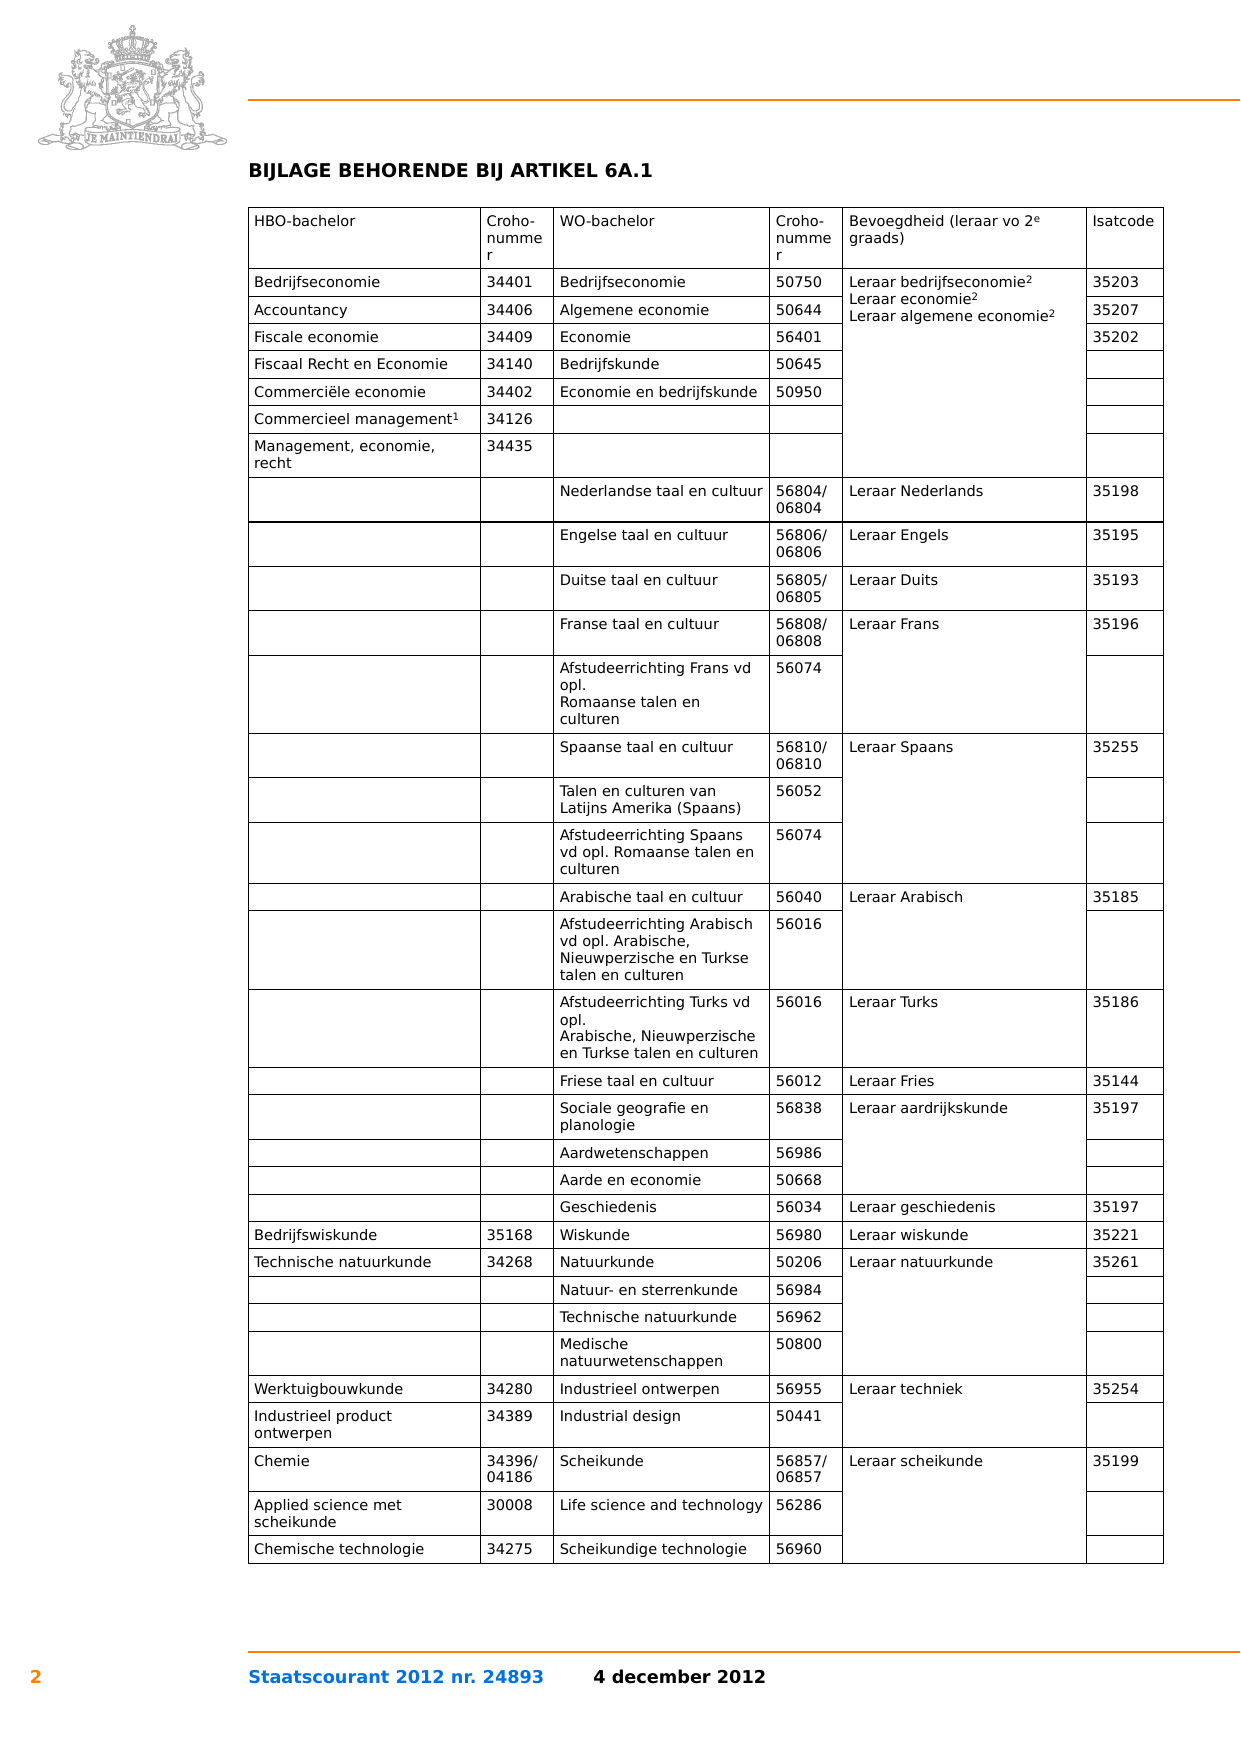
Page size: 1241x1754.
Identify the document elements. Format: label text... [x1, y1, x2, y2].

table_cell 35254 [1087, 1376, 1163, 1402]
table_header Isatcode [1087, 208, 1163, 268]
table_cell Spaanse taal en cultuur [554, 734, 769, 777]
table_cell 56806/ 06806 [770, 523, 842, 566]
table_cell 35203 [1087, 269, 1163, 296]
table_cell 56286 [770, 1492, 842, 1535]
table_cell [481, 1195, 553, 1221]
table_cell Industrieel ontwerpen [554, 1376, 769, 1402]
table_cell Scheikundige technologie [554, 1536, 769, 1563]
table_cell Economie [554, 324, 769, 350]
table_cell Geschiedenis [554, 1195, 769, 1221]
table_cell [1087, 1332, 1163, 1375]
table_cell 34396/ 04186 [481, 1448, 553, 1491]
table_cell 35196 [1087, 611, 1163, 654]
table_cell 34435 [481, 434, 553, 477]
table_cell 35202 [1087, 324, 1163, 350]
table_cell Leraar Arabisch [843, 884, 1086, 989]
table_cell 35185 [1087, 884, 1163, 910]
table_cell [481, 911, 553, 989]
table_header WO-bachelor [554, 208, 769, 268]
table_cell [1087, 351, 1163, 378]
table_cell Leraar Frans [843, 611, 1086, 733]
table_cell Natuur- en sterrenkunde [554, 1277, 769, 1303]
table_cell Leraar techniek [843, 1376, 1086, 1447]
table_cell [1087, 406, 1163, 433]
table_cell 34140 [481, 351, 553, 378]
table_cell [770, 434, 842, 477]
table_cell 35261 [1087, 1249, 1163, 1276]
table_cell Technische natuurkunde [554, 1304, 769, 1331]
table_cell 56962 [770, 1304, 842, 1331]
table_cell [481, 1277, 553, 1303]
table_cell 56960 [770, 1536, 842, 1563]
table_cell Leraar wiskunde [843, 1222, 1086, 1248]
table_cell [249, 884, 480, 910]
table_cell 35168 [481, 1222, 553, 1248]
table_cell [249, 1140, 480, 1166]
table_cell 50206 [770, 1249, 842, 1276]
table_cell [481, 1095, 553, 1139]
table_cell Afstudeerrichting Spaans vd opl. Romaanse talen en culturen [554, 823, 769, 883]
table_cell Leraar scheikunde [843, 1448, 1086, 1563]
table_cell 56074 [770, 656, 842, 733]
table_cell Duitse taal en cultuur [554, 567, 769, 610]
table_cell Afstudeerrichting Turks vd opl. Arabische, Nieuwperzische en Turkse talen en culturen [554, 990, 769, 1067]
table_cell 50441 [770, 1403, 842, 1447]
table_cell Werktuigbouwkunde [249, 1376, 480, 1402]
table_cell [1087, 778, 1163, 822]
table_cell Commerciële economie [249, 379, 480, 405]
table_cell Nederlandse taal en cultuur [554, 478, 769, 521]
table_cell [481, 734, 553, 777]
table_cell [1087, 379, 1163, 405]
table_cell 34126 [481, 406, 553, 433]
table_cell [1087, 1140, 1163, 1166]
table_cell Leraar Fries [843, 1068, 1086, 1094]
table_cell [249, 1068, 480, 1094]
table_cell 35198 [1087, 478, 1163, 521]
table_cell [249, 990, 480, 1067]
table_cell 34402 [481, 379, 553, 405]
table_cell [1087, 911, 1163, 989]
table_cell 50668 [770, 1167, 842, 1193]
table_cell Industrial design [554, 1403, 769, 1447]
table_cell 50750 [770, 269, 842, 296]
table_cell 56804/ 06804 [770, 478, 842, 521]
table_cell Natuurkunde [554, 1249, 769, 1276]
table_cell Afstudeerrichting Frans vd opl. Romaanse talen en culturen [554, 656, 769, 733]
table_cell Fiscaal Recht en Economie [249, 351, 480, 378]
table_cell Sociale geografie en planologie [554, 1095, 769, 1139]
table_cell 35255 [1087, 734, 1163, 777]
table_cell 34406 [481, 297, 553, 323]
table_cell [249, 1277, 480, 1303]
table_cell 34268 [481, 1249, 553, 1276]
table_cell [481, 1140, 553, 1166]
table_cell [1087, 1536, 1163, 1563]
table_cell Technische natuurkunde [249, 1249, 480, 1276]
table_cell [1087, 823, 1163, 883]
table_cell [481, 611, 553, 654]
table_cell Algemene economie [554, 297, 769, 323]
table_header Croho-nummer [481, 208, 553, 268]
table_cell [249, 823, 480, 883]
table_cell Fiscale economie [249, 324, 480, 350]
table_cell Arabische taal en cultuur [554, 884, 769, 910]
table_cell 50644 [770, 297, 842, 323]
table_cell [554, 434, 769, 477]
table_cell 34280 [481, 1376, 553, 1402]
table_cell Management, economie, recht [249, 434, 480, 477]
table_cell [481, 990, 553, 1067]
table_cell [481, 523, 553, 566]
table_cell Leraar Nederlands [843, 478, 1086, 521]
table_cell Aardwetenschappen [554, 1140, 769, 1166]
table_cell [249, 656, 480, 733]
table_cell 50645 [770, 351, 842, 378]
table_cell Afstudeerrichting Arabisch vd opl. Arabische, Nieuwperzische en Turkse talen en culturen [554, 911, 769, 989]
table_cell 56401 [770, 324, 842, 350]
table_cell Life science and technology [554, 1492, 769, 1535]
table_cell 56052 [770, 778, 842, 822]
table_header Bevoegdheid (leraar vo 2e graads) [843, 208, 1086, 268]
table_cell 56857/ 06857 [770, 1448, 842, 1491]
table_cell 56808/ 06808 [770, 611, 842, 654]
table_cell Leraar Duits [843, 567, 1086, 610]
table_cell [249, 1167, 480, 1193]
table_cell [481, 1332, 553, 1375]
picture [38, 25, 227, 150]
table_cell 56805/ 06805 [770, 567, 842, 610]
table_cell [481, 1304, 553, 1331]
table_cell Leraar Turks [843, 990, 1086, 1067]
table_cell 56980 [770, 1222, 842, 1248]
table_cell [249, 911, 480, 989]
table_cell [1087, 1167, 1163, 1193]
table_cell [481, 778, 553, 822]
table_cell [249, 478, 480, 521]
table_cell [481, 478, 553, 521]
table_cell Commercieel management1 [249, 406, 480, 433]
table_cell 35144 [1087, 1068, 1163, 1094]
table_cell [249, 734, 480, 777]
table_cell 56074 [770, 823, 842, 883]
table_cell 35207 [1087, 297, 1163, 323]
table_cell Leraar natuurkunde [843, 1249, 1086, 1375]
table_cell [554, 406, 769, 433]
table_cell 35195 [1087, 523, 1163, 566]
table_cell Chemie [249, 1448, 480, 1491]
table_cell 34275 [481, 1536, 553, 1563]
table_cell 35197 [1087, 1095, 1163, 1139]
table_cell 35199 [1087, 1448, 1163, 1491]
table_cell Friese taal en cultuur [554, 1068, 769, 1094]
table_cell Leraar geschiedenis [843, 1195, 1086, 1221]
table_header HBO-bachelor [249, 208, 480, 268]
table_cell [249, 1095, 480, 1139]
table_cell 56034 [770, 1195, 842, 1221]
table_cell Bedrijfseconomie [554, 269, 769, 296]
table_cell 34401 [481, 269, 553, 296]
table_cell 50950 [770, 379, 842, 405]
table_cell [770, 406, 842, 433]
table_cell [481, 823, 553, 883]
table_cell Bedrijfswiskunde [249, 1222, 480, 1248]
table_cell Engelse taal en cultuur [554, 523, 769, 566]
table_cell [481, 884, 553, 910]
table_cell [249, 1195, 480, 1221]
table_cell [481, 567, 553, 610]
table_cell 56016 [770, 990, 842, 1067]
table_cell Leraar Engels [843, 523, 1086, 566]
table_cell Leraar Spaans [843, 734, 1086, 883]
table_header Croho-nummer [770, 208, 842, 268]
table_cell 56984 [770, 1277, 842, 1303]
table_cell [249, 1332, 480, 1375]
table_cell [1087, 656, 1163, 733]
table_cell Bedrijfskunde [554, 351, 769, 378]
table_cell 56012 [770, 1068, 842, 1094]
table_cell 50800 [770, 1332, 842, 1375]
table_cell 56838 [770, 1095, 842, 1139]
table_cell Talen en culturen van Latijns Amerika (Spaans) [554, 778, 769, 822]
table_cell 35221 [1087, 1222, 1163, 1248]
table_cell [1087, 1492, 1163, 1535]
table_cell [249, 611, 480, 654]
table_cell 56955 [770, 1376, 842, 1402]
table_cell 56016 [770, 911, 842, 989]
table_cell 34409 [481, 324, 553, 350]
table_cell 34389 [481, 1403, 553, 1447]
table_cell 56810/ 06810 [770, 734, 842, 777]
table_cell [249, 567, 480, 610]
table_cell [249, 778, 480, 822]
table_cell 30008 [481, 1492, 553, 1535]
table_cell Applied science met scheikunde [249, 1492, 480, 1535]
table_cell Bedrijfseconomie [249, 269, 480, 296]
table_cell [1087, 1304, 1163, 1331]
table_cell [481, 1068, 553, 1094]
table_cell 35186 [1087, 990, 1163, 1067]
table_cell [1087, 1403, 1163, 1447]
table_cell Accountancy [249, 297, 480, 323]
table_cell Aarde en economie [554, 1167, 769, 1193]
table_cell [1087, 434, 1163, 477]
table_cell [1087, 1277, 1163, 1303]
table_cell Franse taal en cultuur [554, 611, 769, 654]
table_cell [249, 1304, 480, 1331]
table_cell [481, 656, 553, 733]
table_cell Wiskunde [554, 1222, 769, 1248]
table_cell Medische natuurwetenschappen [554, 1332, 769, 1375]
table_cell 35197 [1087, 1195, 1163, 1221]
subtitle BIJLAGE BEHORENDE BIJ ARTIKEL 6A.1 [248, 160, 1163, 182]
table_cell 56986 [770, 1140, 842, 1166]
table_cell 56040 [770, 884, 842, 910]
table_cell Leraar bedrijfseconomie2 Leraar economie2 Leraar algemene economie2 [843, 269, 1086, 477]
table_cell Scheikunde [554, 1448, 769, 1491]
table_cell Economie en bedrijfskunde [554, 379, 769, 405]
table_cell Industrieel product ontwerpen [249, 1403, 480, 1447]
table_cell [481, 1167, 553, 1193]
table_cell Leraar aardrijkskunde [843, 1095, 1086, 1193]
table_cell [249, 523, 480, 566]
table_cell 35193 [1087, 567, 1163, 610]
table_cell Chemische technologie [249, 1536, 480, 1563]
